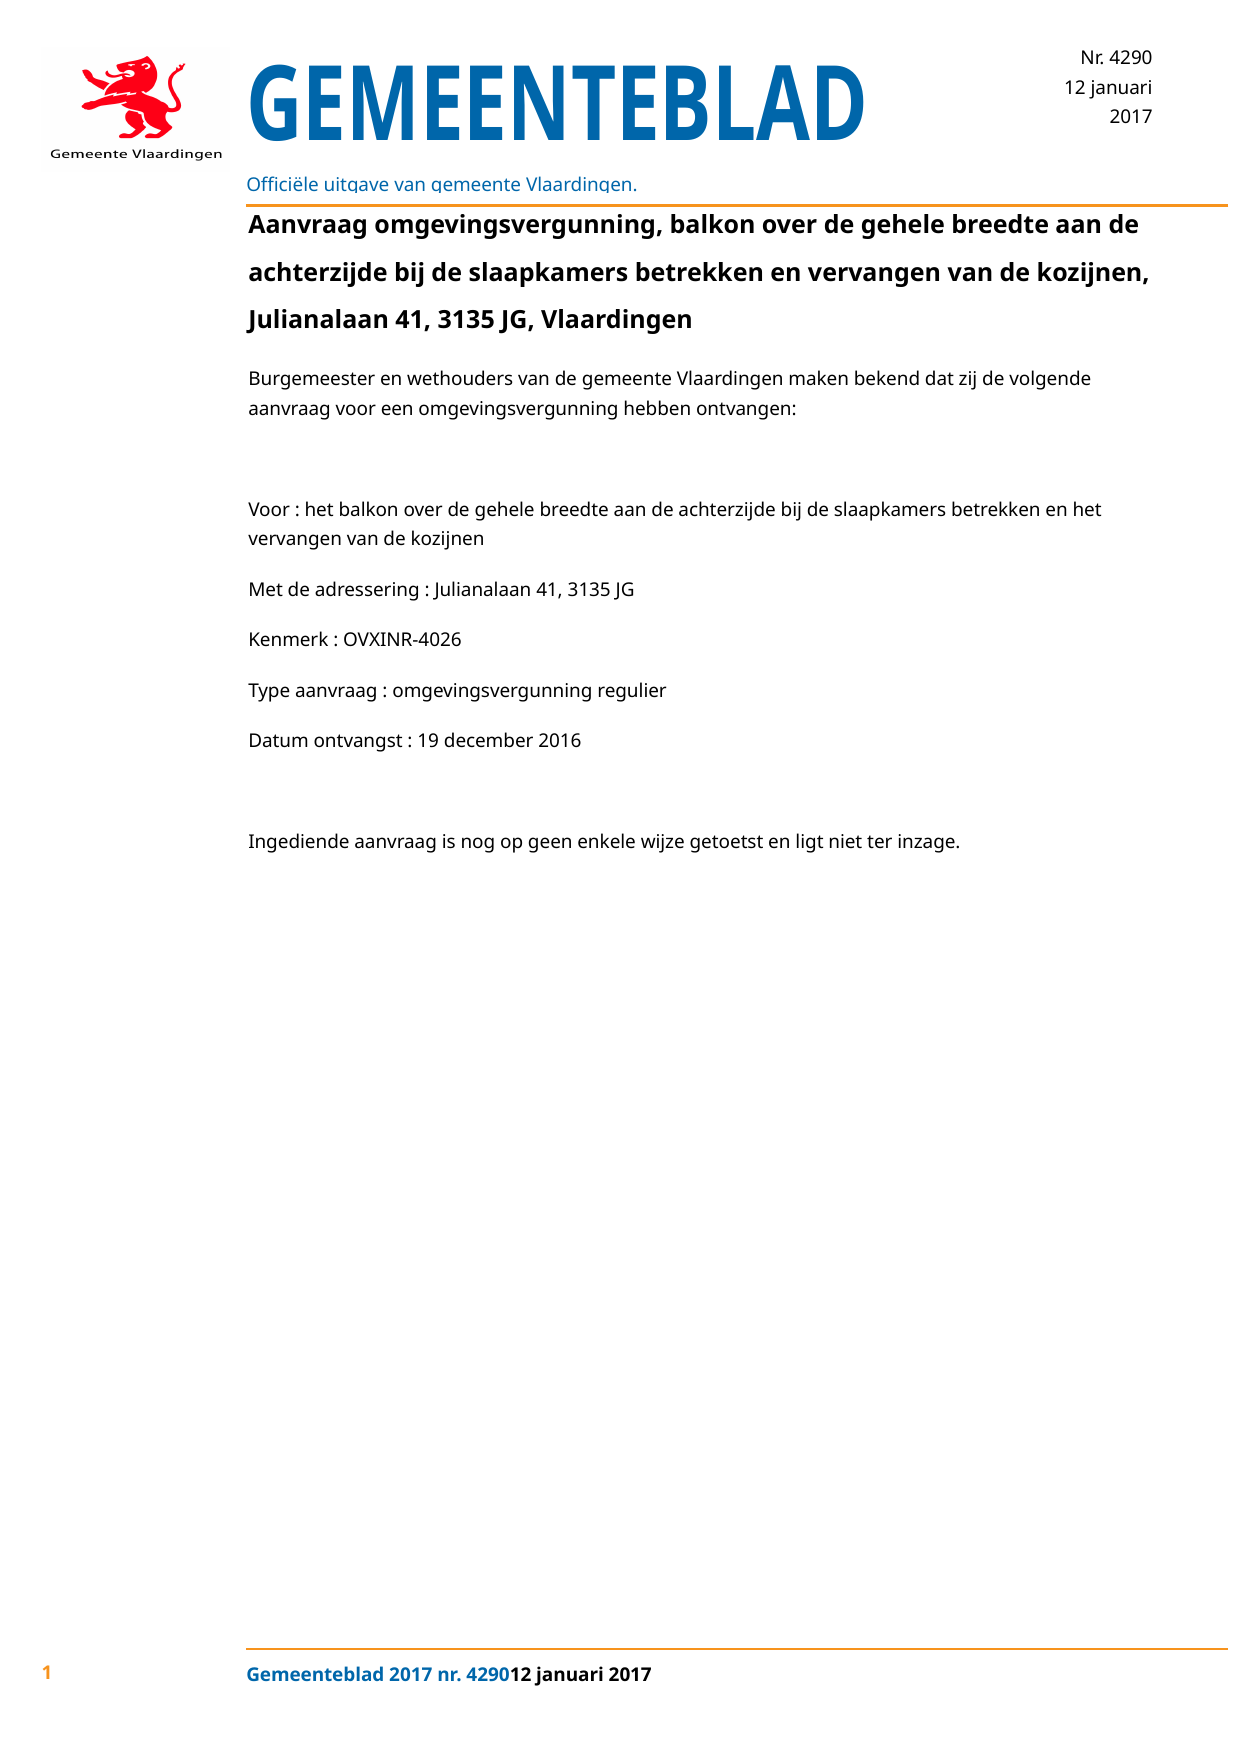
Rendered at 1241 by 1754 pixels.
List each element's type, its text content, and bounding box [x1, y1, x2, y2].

text Voor : het balkon over de gehele breedte aan de achterzijde bij de slaapkamers betrekken en het vervangen van de kozijnen [248, 496, 1152, 551]
text Burgemeester en wethouders van de gemeente Vlaardingen maken bekend dat zij de volgende aanvraag voor een omgevingsvergunning hebben ontvangen: [248, 366, 1152, 421]
text Aanvraag omgevingsvergunning, balkon over de gehele breedte aan de achterzijde bij de slaapkamers betrekken en vervangen van de kozijnen, Julianalaan 41, 3135 JG, Vlaardingen [248, 207, 1152, 336]
text Datum ontvangst : 19 december 2016 [248, 727, 1152, 753]
picture [41, 47, 231, 172]
text Ingediende aanvraag is nog op geen enkele wijze getoetst en ligt niet ter inzage. [248, 828, 1152, 854]
text Kenmerk : OVXINR-4026 [248, 626, 1152, 652]
text Met de adressering : Julianalaan 41, 3135 JG [248, 576, 1152, 602]
text Type aanvraag : omgevingsvergunning regulier [248, 677, 1152, 702]
